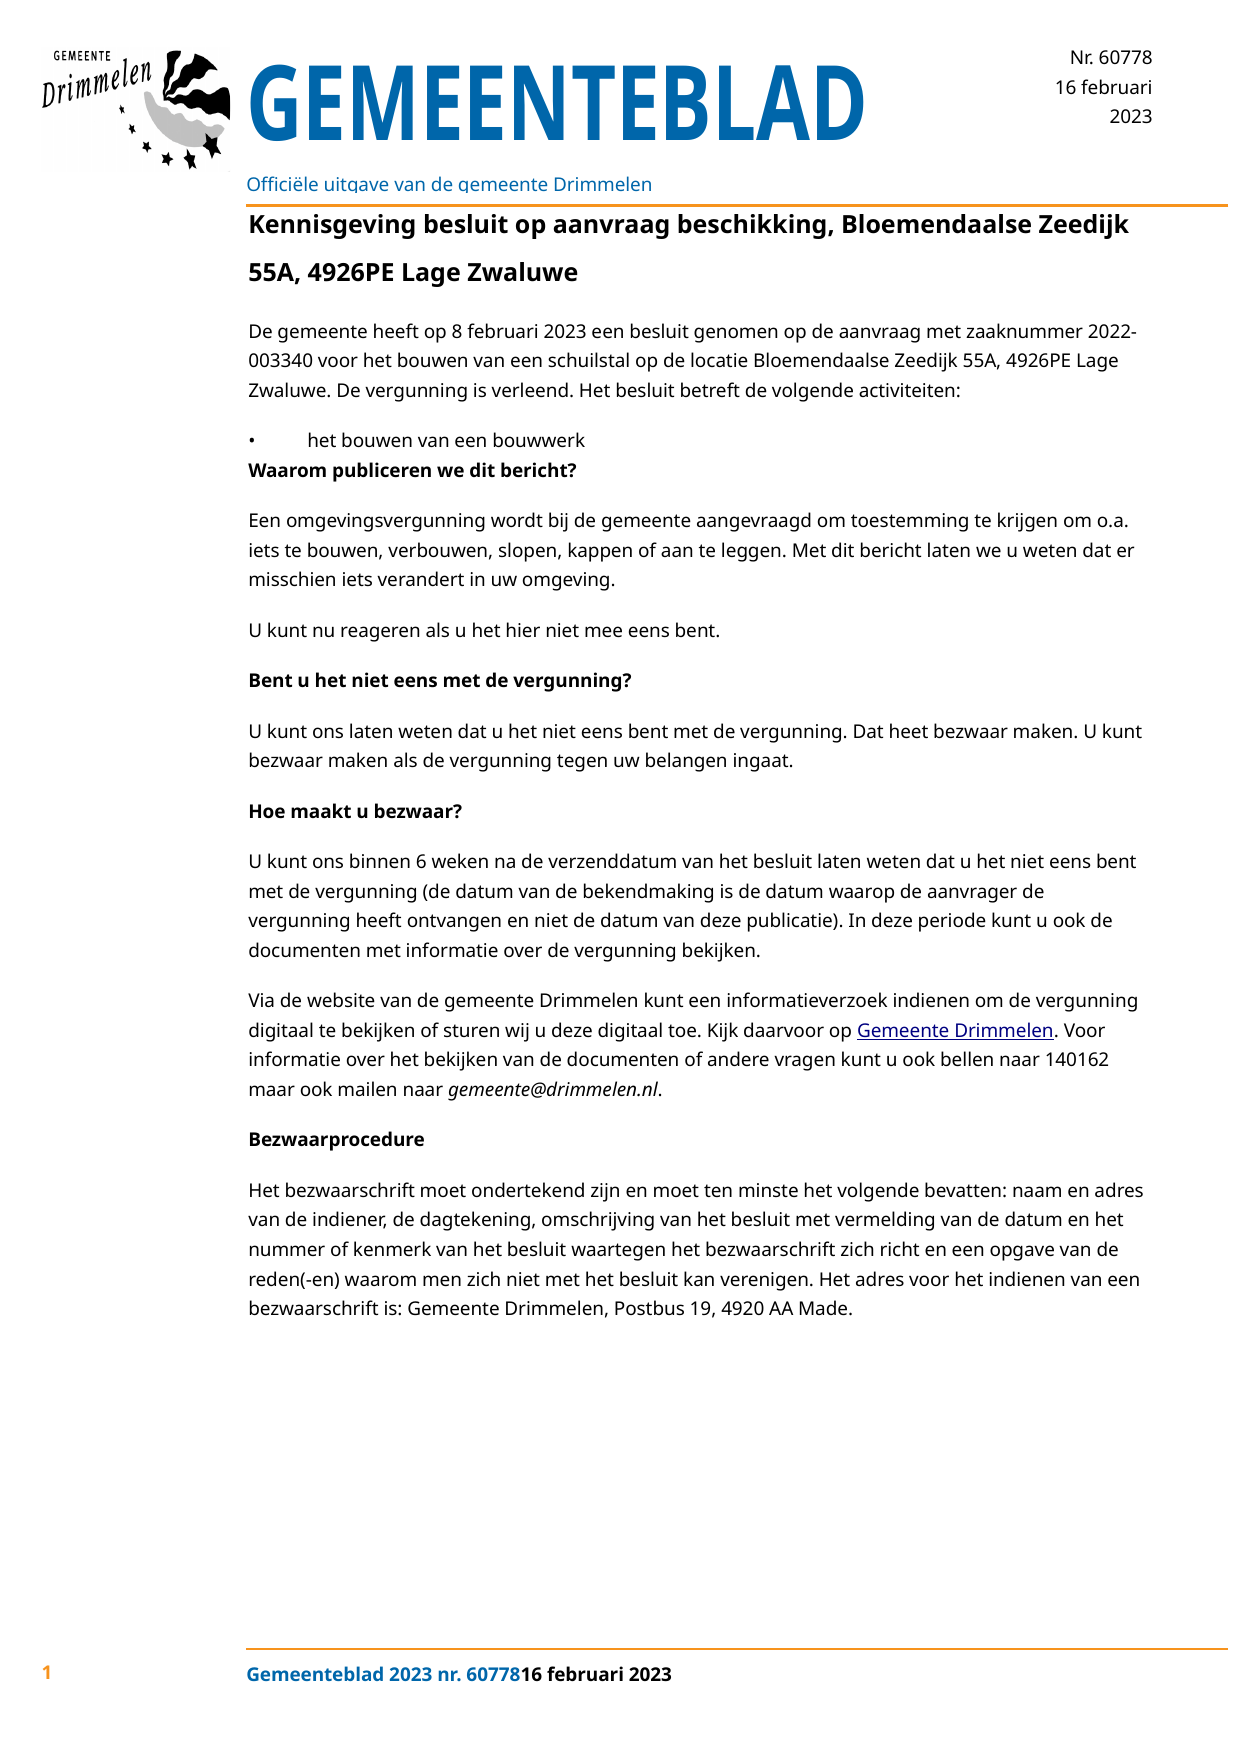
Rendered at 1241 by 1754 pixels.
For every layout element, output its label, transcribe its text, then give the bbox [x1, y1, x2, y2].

picture [41, 47, 231, 172]
text U kunt ons binnen 6 weken na de verzenddatum van het besluit laten weten dat u het niet eens bent met de vergunning (de datum van de bekendmaking is de datum waarop de aanvrager de vergunning heeft ontvangen en niet de datum van deze publicatie). In deze periode kunt u ook de documenten met informatie over de vergunning bekijken. [248, 848, 1152, 963]
text Bezwaarprocedure [248, 1127, 1152, 1152]
text Waarom publiceren we dit bericht? [248, 457, 1152, 483]
text Het bezwaarschrift moet ondertekend zijn en moet ten minste het volgende bevatten: naam en adres van de indiener, de dagtekening, omschrijving van het besluit met vermelding van de datum en het nummer of kenmerk van het besluit waartegen het bezwaarschrift zich richt en een opgave van de reden(-en) waarom men zich niet met het besluit kan verenigen. Het adres voor het indienen van een bezwaarschrift is: Gemeente Drimmelen, Postbus 19, 4920 AA Made. [248, 1177, 1152, 1321]
list het bouwen van een bouwwerk [248, 427, 1152, 453]
text U kunt nu reageren als u het hier niet mee eens bent. [248, 617, 1152, 643]
text De gemeente heeft op 8 februari 2023 een besluit genomen op de aanvraag met zaaknummer 2022-003340 voor het bouwen van een schuilstal op de locatie Bloemendaalse Zeedijk 55A, 4926PE Lage Zwaluwe. De vergunning is verleend. Het besluit betreft de volgende activiteiten: [248, 318, 1152, 403]
text U kunt ons laten weten dat u het niet eens bent met de vergunning. Dat heet bezwaar maken. U kunt bezwaar maken als de vergunning tegen uw belangen ingaat. [248, 718, 1152, 773]
text Bent u het niet eens met de vergunning? [248, 667, 1152, 693]
text Hoe maakt u bezwaar? [248, 798, 1152, 824]
text Via de website van de gemeente Drimmelen kunt een informatieverzoek indienen om de vergunning digitaal te bekijken of sturen wij u deze digitaal toe. Kijk daarvoor op Gemeente Drimmelen. Voor informatie over het bekijken van de documenten of andere vragen kunt u ook bellen naar 140162 maar ook mailen naar gemeente@drimmelen.nl. [248, 987, 1152, 1102]
text Kennisgeving besluit op aanvraag beschikking, Bloemendaalse Zeedijk 55A, 4926PE Lage Zwaluwe [248, 207, 1152, 288]
text Een omgevingsvergunning wordt bij de gemeente aangevraagd om toestemming te krijgen om o.a. iets te bouwen, verbouwen, slopen, kappen of aan te leggen. Met dit bericht laten we u weten dat er misschien iets verandert in uw omgeving. [248, 507, 1152, 592]
